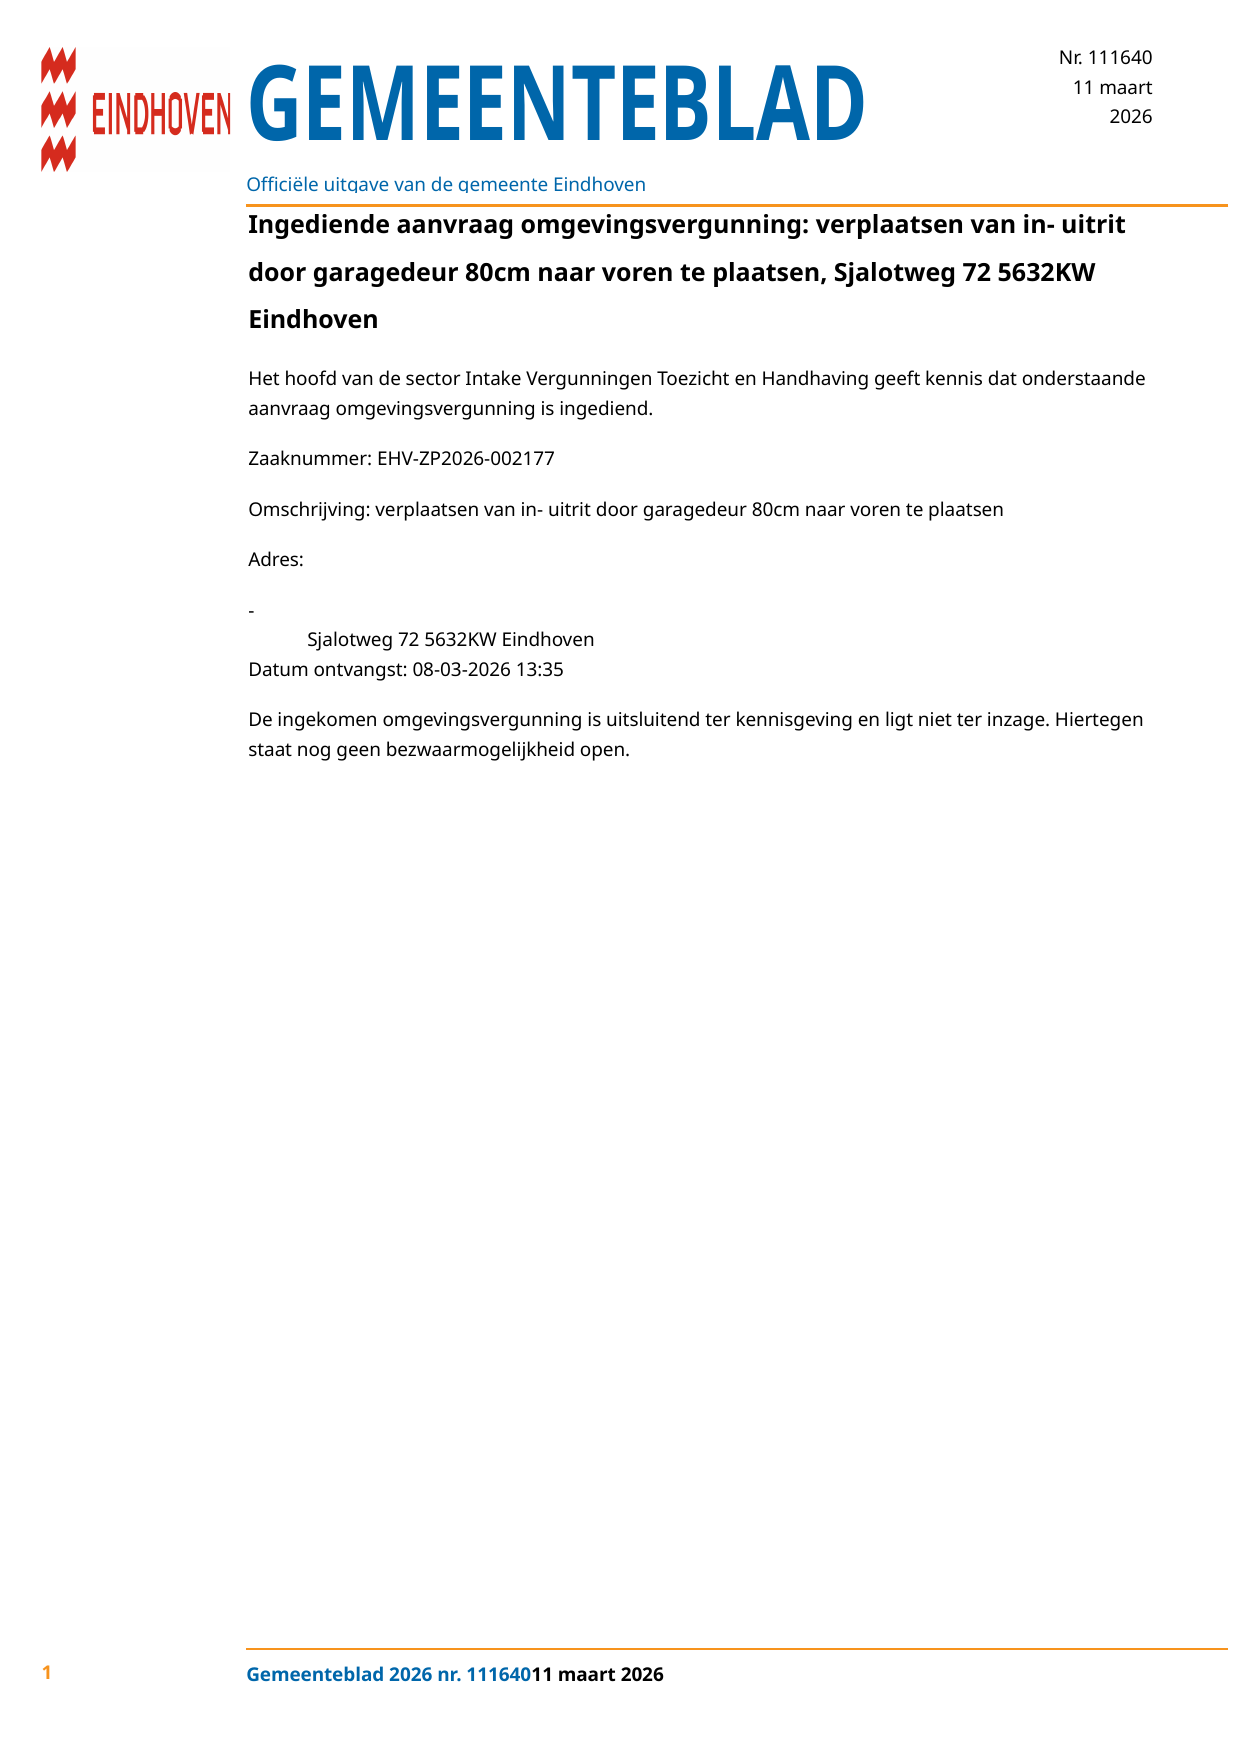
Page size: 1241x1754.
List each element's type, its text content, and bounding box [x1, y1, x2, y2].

text Adres: [248, 546, 1152, 572]
picture [41, 47, 231, 172]
text Datum ontvangst: 08-03-2026 13:35 [248, 656, 1152, 682]
list Sjalotweg 72 5632KW Eindhoven [248, 626, 1152, 652]
text De ingekomen omgevingsvergunning is uitsluitend ter kennisgeving en ligt niet ter inzage. Hiertegen staat nog geen bezwaarmogelijkheid open. [248, 706, 1152, 762]
text Ingediende aanvraag omgevingsvergunning: verplaatsen van in- uitrit door garagedeur 80cm naar voren te plaatsen, Sjalotweg 72 5632KW Eindhoven [248, 207, 1152, 336]
text Zaaknummer: EHV-ZP2026-002177 [248, 446, 1152, 471]
text Omschrijving: verplaatsen van in- uitrit door garagedeur 80cm naar voren te plaatsen [248, 496, 1152, 522]
text Het hoofd van de sector Intake Vergunningen Toezicht en Handhaving geeft kennis dat onderstaande aanvraag omgevingsvergunning is ingediend. [248, 366, 1152, 421]
